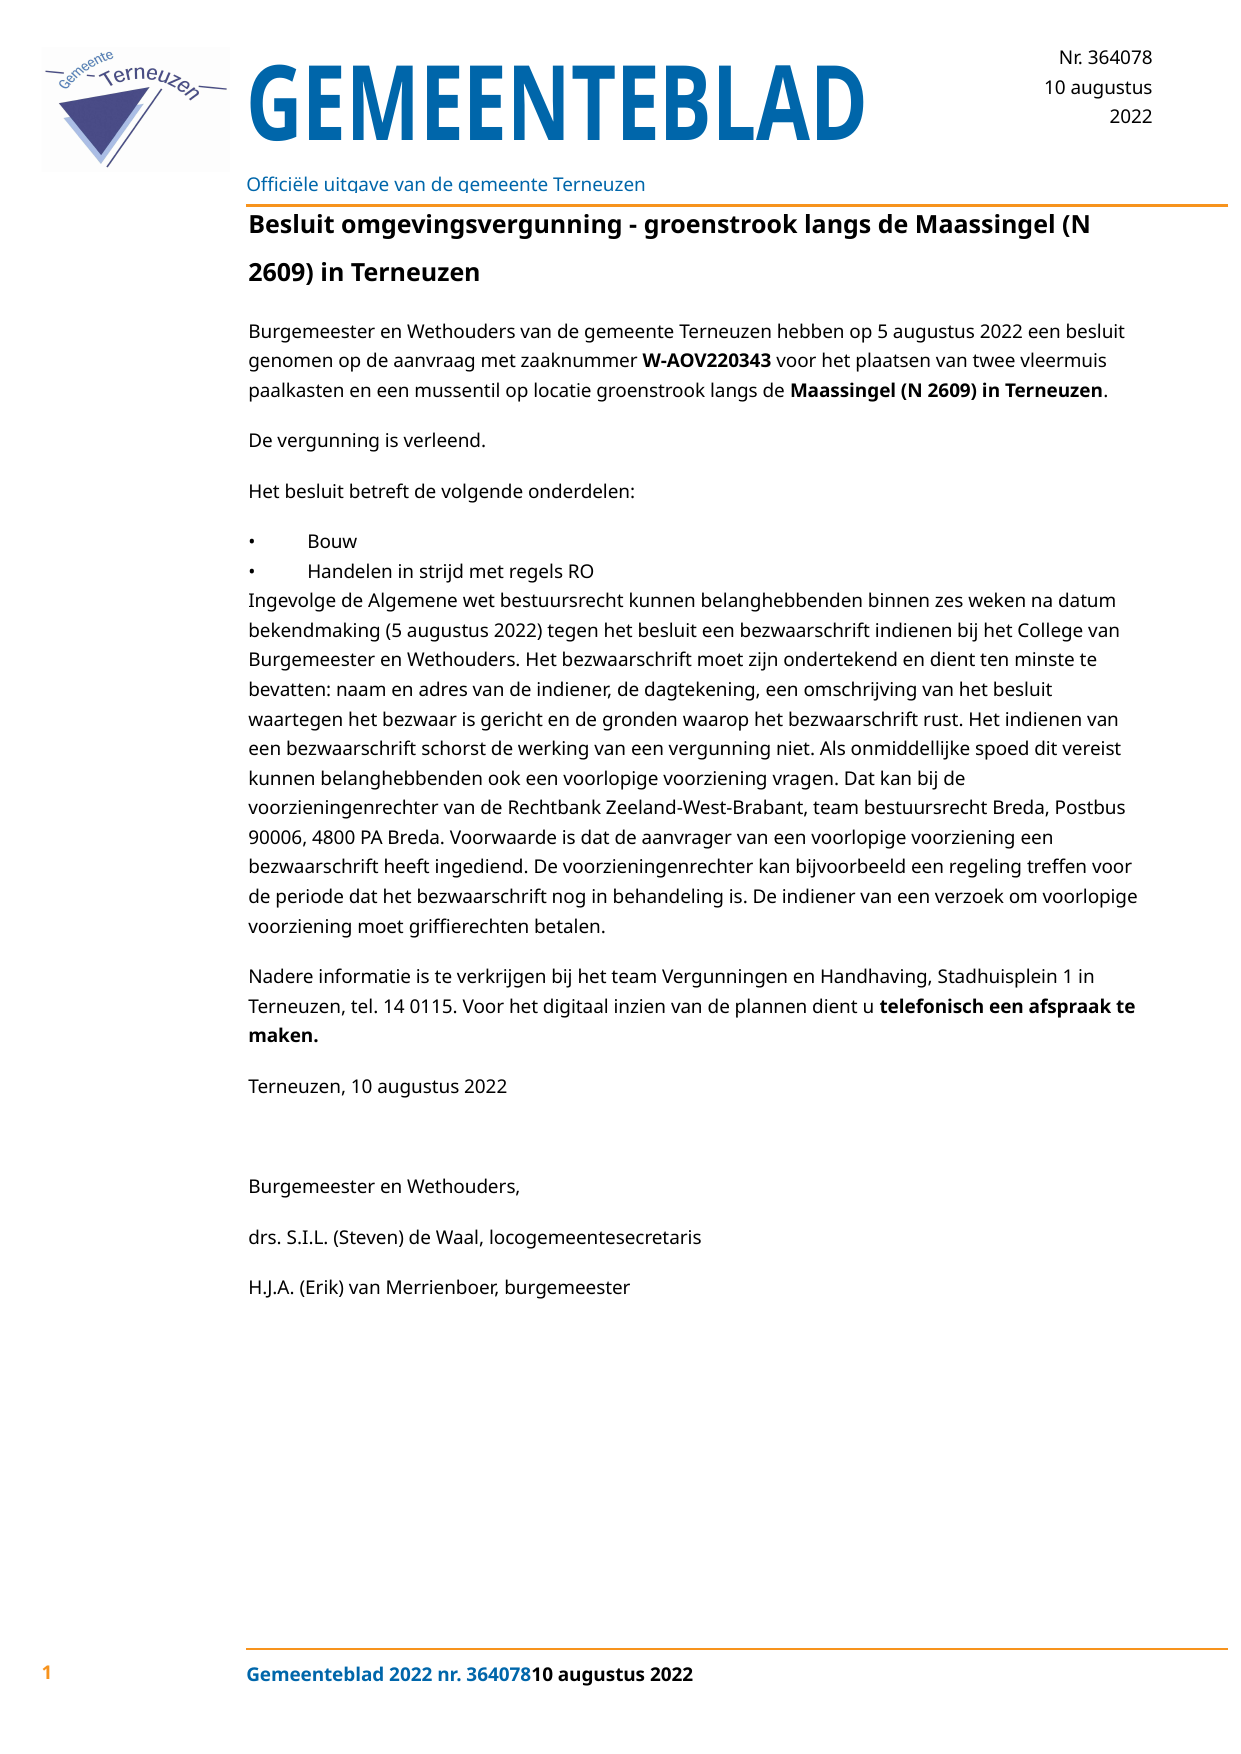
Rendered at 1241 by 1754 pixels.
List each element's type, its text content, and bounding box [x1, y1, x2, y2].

text drs. S.I.L. (Steven) de Waal, locogemeentesecretaris [248, 1224, 1152, 1250]
list Handelen in strijd met regels RO [248, 558, 1152, 584]
text Burgemeester en Wethouders, [248, 1174, 1152, 1199]
text Burgemeester en Wethouders van de gemeente Terneuzen hebben op 5 augustus 2022 een besluit genomen op de aanvraag met zaaknummer W-AOV220343 voor het plaatsen van twee vleermuis paalkasten en een mussentil op locatie groenstrook langs de Maassingel (N 2609) in Terneuzen. [248, 318, 1152, 403]
picture [41, 47, 231, 172]
text Terneuzen, 10 augustus 2022 [248, 1073, 1152, 1099]
text H.J.A. (Erik) van Merrienboer, burgemeester [248, 1274, 1152, 1300]
text Het besluit betreft de volgende onderdelen: [248, 478, 1152, 504]
text De vergunning is verleend. [248, 427, 1152, 453]
text Besluit omgevingsvergunning - groenstrook langs de Maassingel (N 2609) in Terneuzen [248, 207, 1152, 288]
text Nadere informatie is te verkrijgen bij het team Vergunningen en Handhaving, Stadhuisplein 1 in Terneuzen, tel. 14 0115. Voor het digitaal inzien van de plannen dient u telefonisch een afspraak te maken. [248, 963, 1152, 1048]
list Bouw [248, 528, 1152, 554]
text Ingevolge de Algemene wet bestuursrecht kunnen belanghebbenden binnen zes weken na datum bekendmaking (5 augustus 2022) tegen het besluit een bezwaarschrift indienen bij het College van Burgemeester en Wethouders. Het bezwaarschrift moet zijn ondertekend en dient ten minste te bevatten: naam en adres van de indiener, de dagtekening, een omschrijving van het besluit waartegen het bezwaar is gericht en de gronden waarop het bezwaarschrift rust. Het indienen van een bezwaarschrift schorst de werking van een vergunning niet. Als onmiddellijke spoed dit vereist kunnen belanghebbenden ook een voorlopige voorziening vragen. Dat kan bij de voorzieningenrechter van de Rechtbank Zeeland-West-Brabant, team bestuursrecht Breda, Postbus 90006, 4800 PA Breda. Voorwaarde is dat de aanvrager van een voorlopige voorziening een bezwaarschrift heeft ingediend. De voorzieningenrechter kan bijvoorbeeld een regeling treffen voor de periode dat het bezwaarschrift nog in behandeling is. De indiener van een verzoek om voorlopige voorziening moet griffierechten betalen. [248, 587, 1152, 939]
